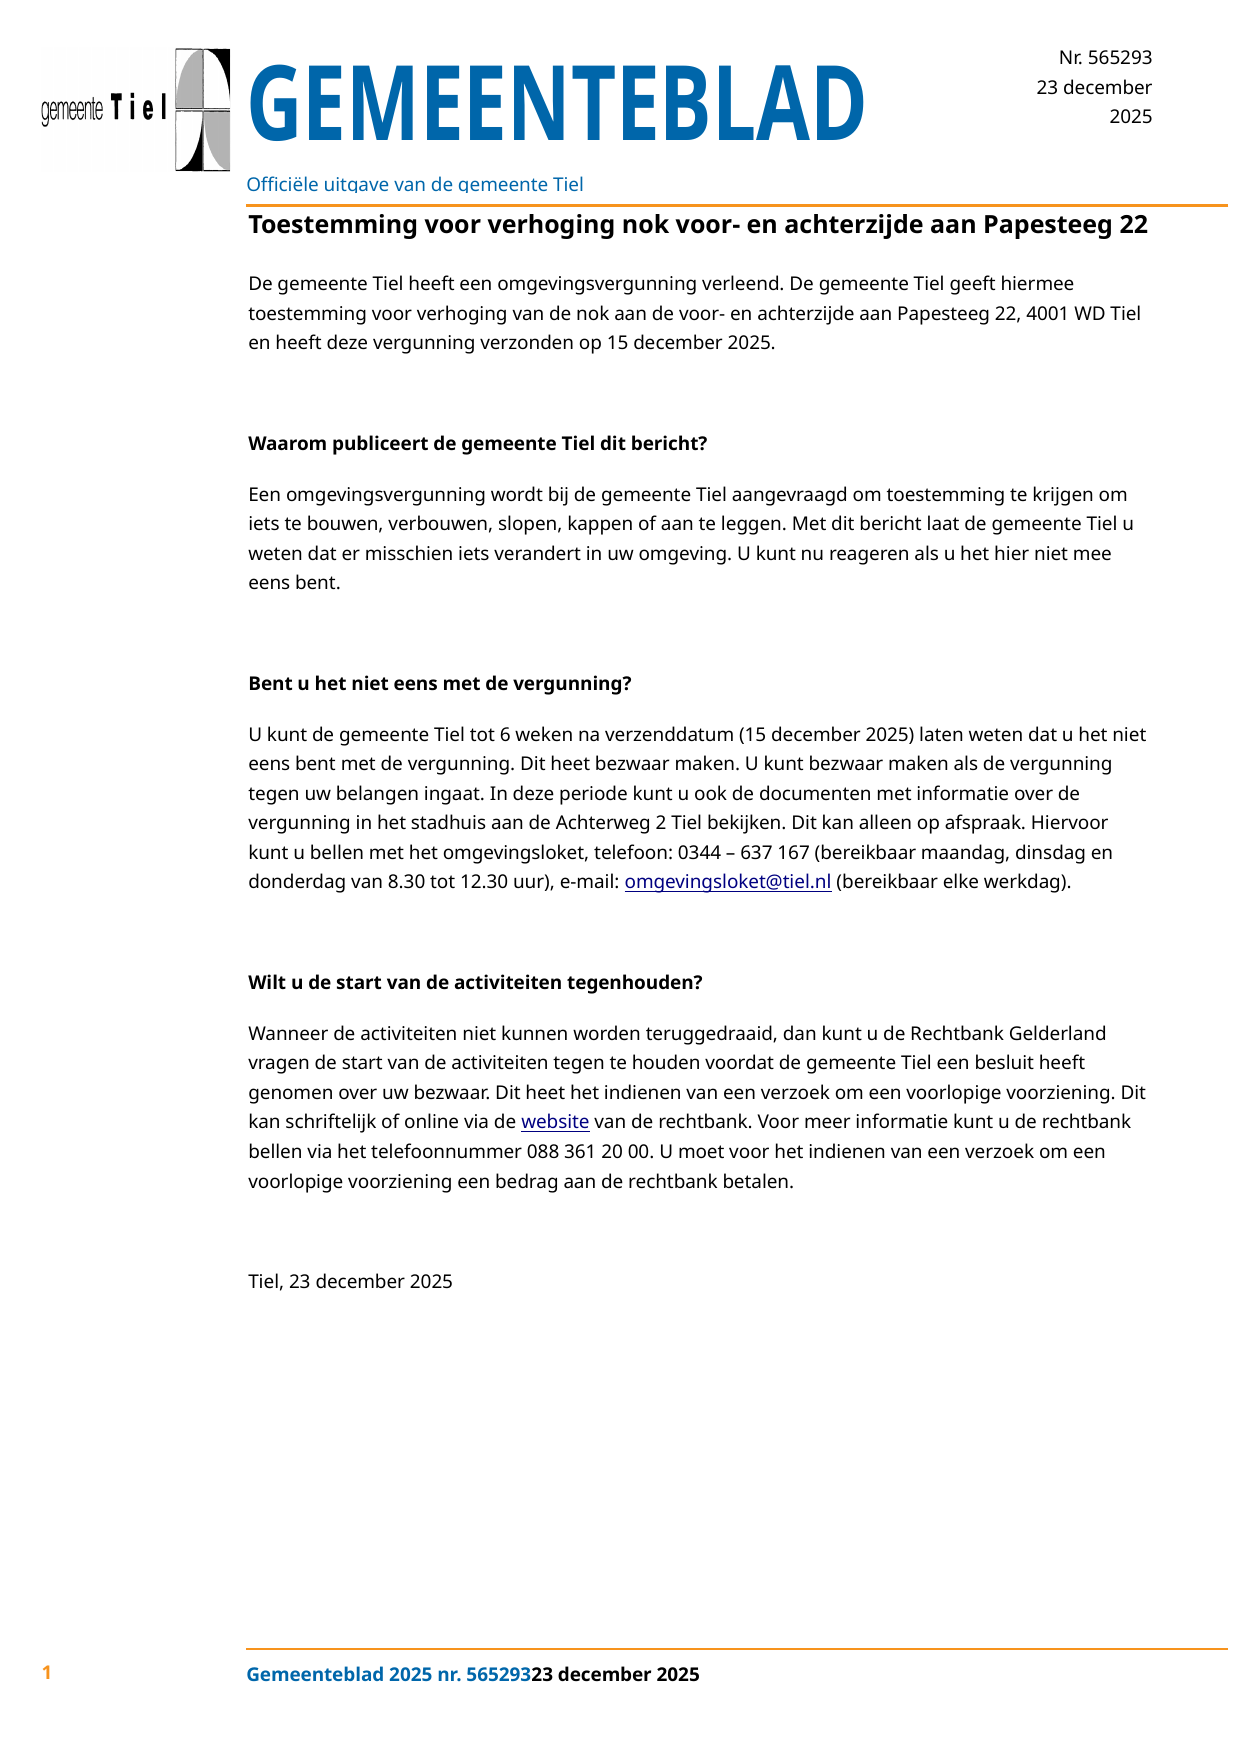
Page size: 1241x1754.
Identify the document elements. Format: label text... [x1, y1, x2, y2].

text Bent u het niet eens met de vergunning? [248, 670, 1152, 696]
text Wanneer de activiteiten niet kunnen worden teruggedraaid, dan kunt u de Rechtbank Gelderland vragen de start van de activiteiten tegen te houden voordat de gemeente Tiel een besluit heeft genomen over uw bezwaar. Dit heet het indienen van een verzoek om een voorlopige voorziening. Dit kan schriftelijk of online via de website van de rechtbank. Voor meer informatie kunt u de rechtbank bellen via het telefoonnummer 088 361 20 00. U moet voor het indienen van een verzoek om een voorlopige voorziening een bedrag aan de rechtbank betalen. [248, 1020, 1152, 1193]
text Waarom publiceert de gemeente Tiel dit bericht? [248, 430, 1152, 456]
text De gemeente Tiel heeft een omgevingsvergunning verleend. De gemeente Tiel geeft hiermee toestemming voor verhoging van de nok aan de voor- en achterzijde aan Papesteeg 22, 4001 WD Tiel en heeft deze vergunning verzonden op 15 december 2025. [248, 270, 1152, 355]
text Een omgevingsvergunning wordt bij de gemeente Tiel aangevraagd om toestemming te krijgen om iets te bouwen, verbouwen, slopen, kappen of aan te leggen. Met dit bericht laat de gemeente Tiel u weten dat er misschien iets verandert in uw omgeving. U kunt nu reageren als u het hier niet mee eens bent. [248, 481, 1152, 595]
text Toestemming voor verhoging nok voor- en achterzijde aan Papesteeg 22 [248, 207, 1152, 241]
text U kunt de gemeente Tiel tot 6 weken na verzenddatum (15 december 2025) laten weten dat u het niet eens bent met de vergunning. Dit heet bezwaar maken. U kunt bezwaar maken als de vergunning tegen uw belangen ingaat. In deze periode kunt u ook de documenten met informatie over de vergunning in het stadhuis aan de Achterweg 2 Tiel bekijken. Dit kan alleen op afspraak. Hiervoor kunt u bellen met het omgevingsloket, telefoon: 0344 – 637 167 (bereikbaar maandag, dinsdag en donderdag van 8.30 tot 12.30 uur), e-mail: omgevingsloket@tiel.nl (bereikbaar elke werkdag). [248, 721, 1152, 894]
text Tiel, 23 december 2025 [248, 1269, 1152, 1294]
picture [41, 47, 231, 172]
text Wilt u de start van de activiteiten tegenhouden? [248, 969, 1152, 995]
